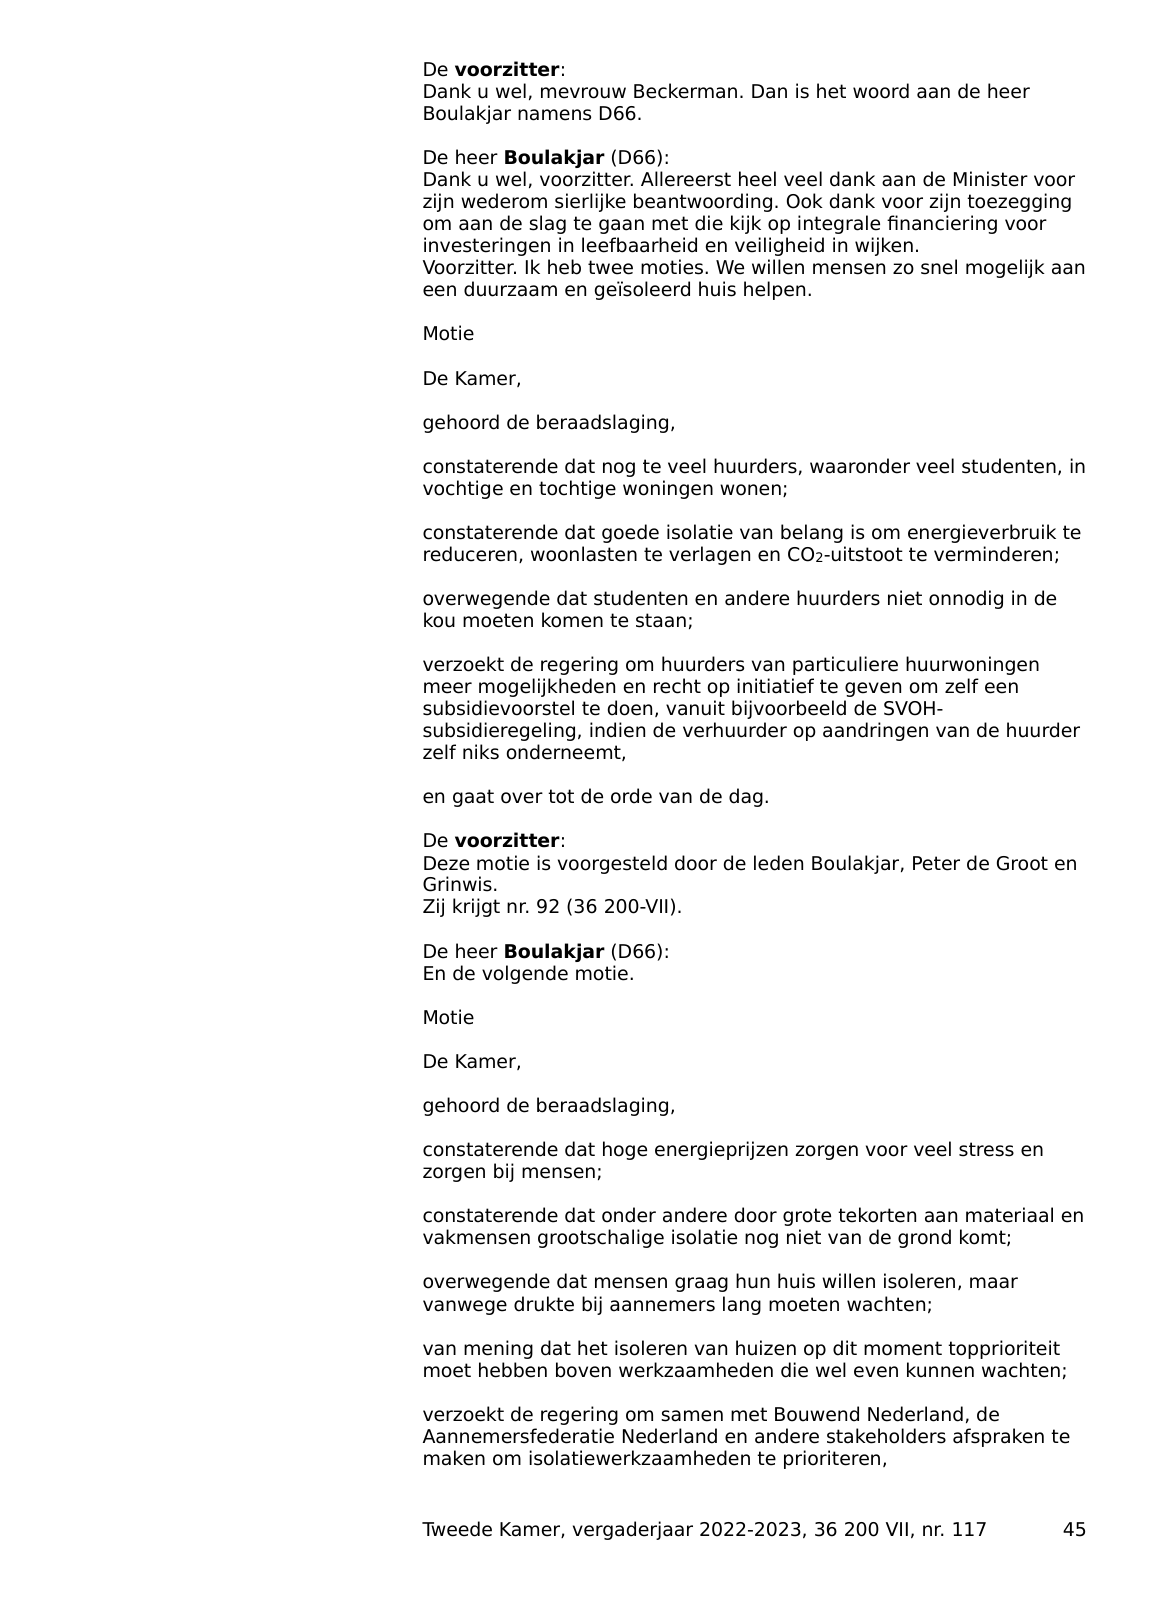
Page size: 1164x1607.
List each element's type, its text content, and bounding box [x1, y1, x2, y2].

text Motie [422, 1007, 1087, 1029]
text Voorzitter. Ik heb twee moties. We willen mensen zo snel mogelijk aan een duurzaam en geïsoleerd huis helpen. [422, 257, 1087, 301]
text En de volgende motie. [422, 962, 1087, 984]
text De heer Boulakjar (D66): [422, 941, 1087, 962]
text Zij krijgt nr. 92 (36 200-VII). [422, 896, 1087, 918]
text verzoekt de regering om samen met Bouwend Nederland, de Aannemersfederatie Nederland en andere stakeholders afspraken te maken om isolatiewerkzaamheden te prioriteren, [422, 1404, 1087, 1470]
text van mening dat het isoleren van huizen op dit moment topprioriteit moet hebben boven werkzaamheden die wel even kunnen wachten; [422, 1338, 1087, 1382]
text De voorzitter: [422, 59, 1087, 81]
text Dank u wel, mevrouw Beckerman. Dan is het woord aan de heer Boulakjar namens D66. [422, 81, 1087, 125]
text De heer Boulakjar (D66): [422, 147, 1087, 169]
text constaterende dat goede isolatie van belang is om energieverbruik te reduceren, woonlasten te verlagen en CO2-uitstoot te verminderen; [422, 522, 1087, 566]
text De Kamer, [422, 1051, 1087, 1073]
text constaterende dat hoge energieprijzen zorgen voor veel stress en zorgen bij mensen; [422, 1139, 1087, 1183]
text De voorzitter: [422, 830, 1087, 852]
text Motie [422, 323, 1087, 345]
text overwegende dat studenten en andere huurders niet onnodig in de kou moeten komen te staan; [422, 588, 1087, 632]
text gehoord de beraadslaging, [422, 1095, 1087, 1117]
text Deze motie is voorgesteld door de leden Boulakjar, Peter de Groot en Grinwis. [422, 852, 1087, 896]
text en gaat over tot de orde van de dag. [422, 786, 1087, 808]
text verzoekt de regering om huurders van particuliere huurwoningen meer mogelijkheden en recht op initiatief te geven om zelf een subsidievoorstel te doen, vanuit bijvoorbeeld de SVOH-subsidieregeling, indien de verhuurder op aandringen van de huurder zelf niks onderneemt, [422, 654, 1087, 764]
text gehoord de beraadslaging, [422, 412, 1087, 433]
text De Kamer, [422, 367, 1087, 389]
text constaterende dat onder andere door grote tekorten aan materiaal en vakmensen grootschalige isolatie nog niet van de grond komt; [422, 1205, 1087, 1249]
text constaterende dat nog te veel huurders, waaronder veel studenten, in vochtige en tochtige woningen wonen; [422, 456, 1087, 500]
text Dank u wel, voorzitter. Allereerst heel veel dank aan de Minister voor zijn wederom sierlijke beantwoording. Ook dank voor zijn toezegging om aan de slag te gaan met die kijk op integrale financiering voor investeringen in leefbaarheid en veiligheid in wijken. [422, 169, 1087, 257]
text overwegende dat mensen graag hun huis willen isoleren, maar vanwege drukte bij aannemers lang moeten wachten; [422, 1271, 1087, 1315]
